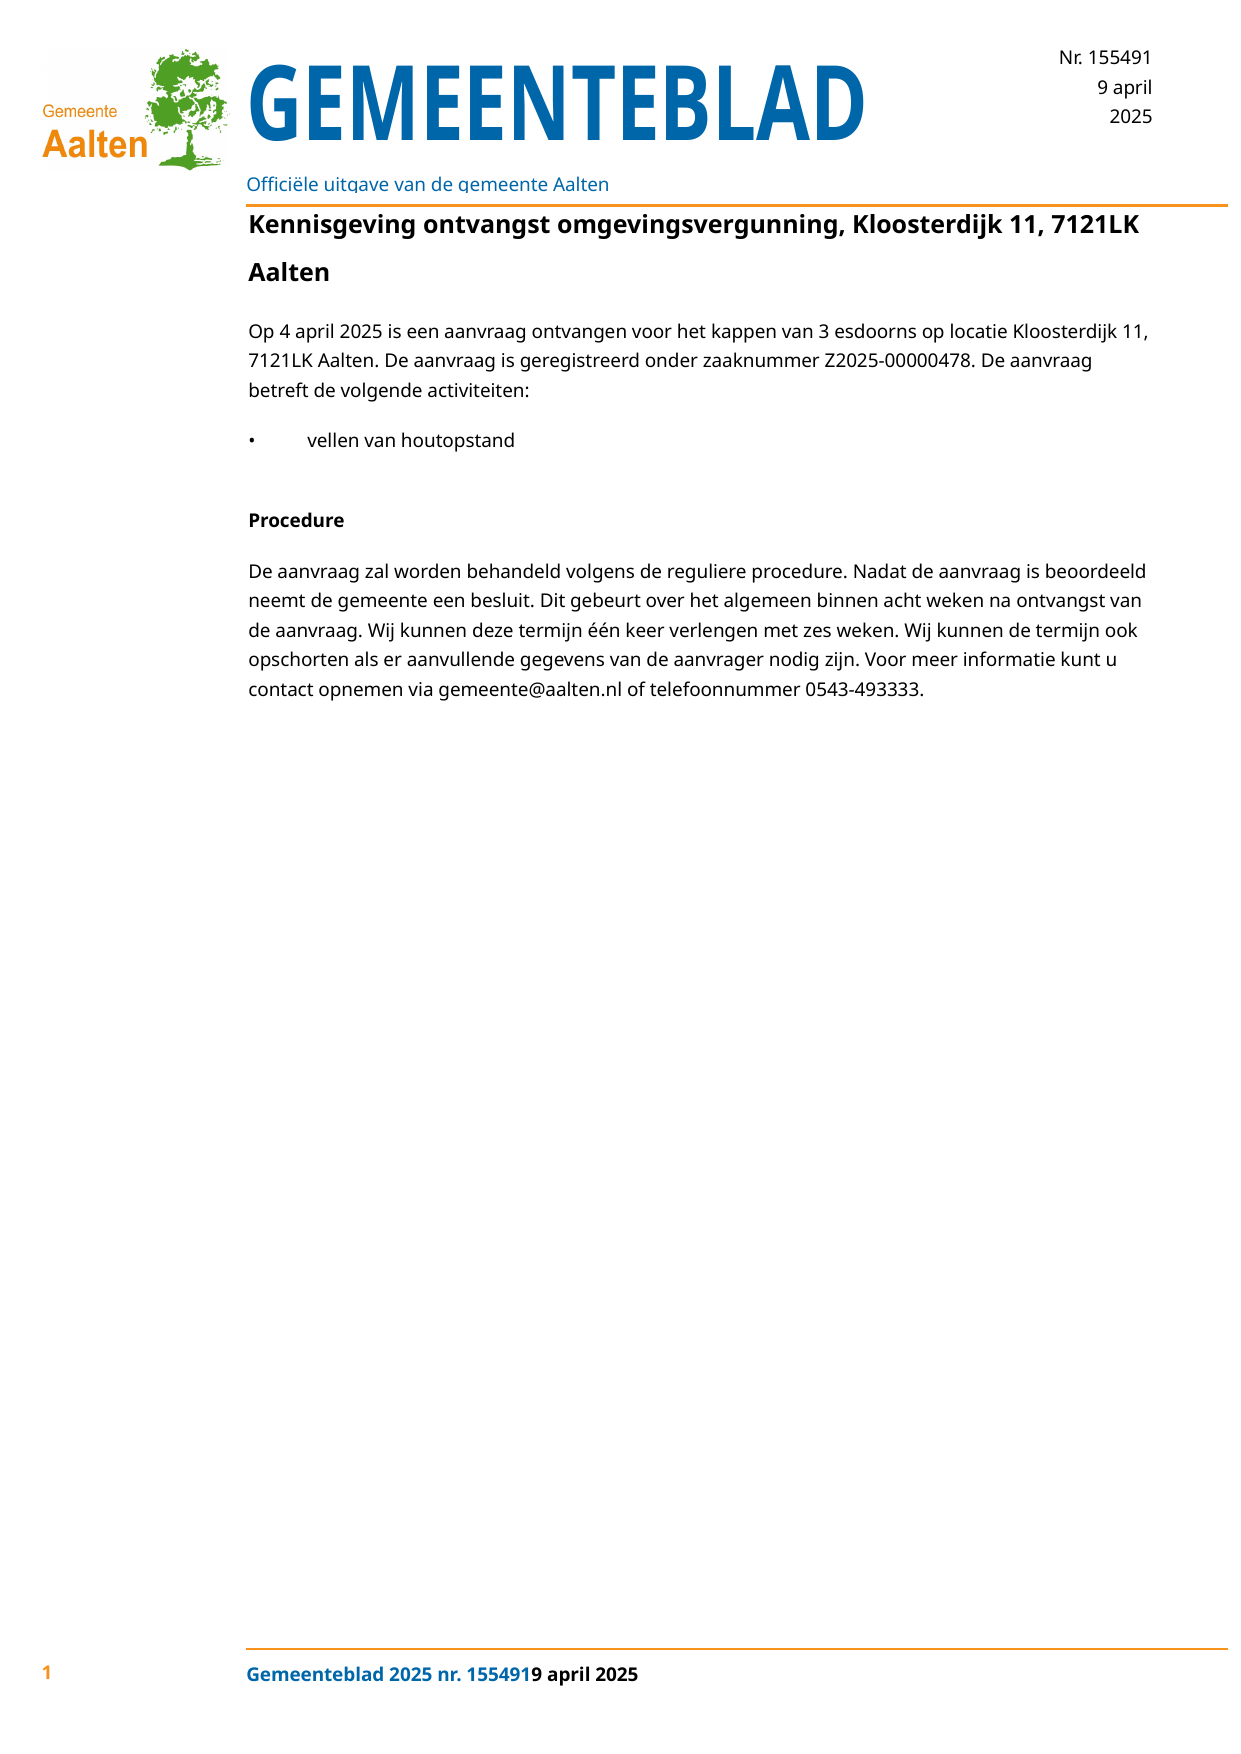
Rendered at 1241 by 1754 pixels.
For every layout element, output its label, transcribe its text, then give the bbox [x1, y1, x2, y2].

text Kennisgeving ontvangst omgevingsvergunning, Kloosterdijk 11, 7121LK Aalten [248, 207, 1152, 288]
text Procedure [248, 507, 1152, 533]
picture [41, 47, 231, 172]
text Op 4 april 2025 is een aanvraag ontvangen voor het kappen van 3 esdoorns op locatie Kloosterdijk 11, 7121LK Aalten. De aanvraag is geregistreerd onder zaaknummer Z2025-00000478. De aanvraag betreft de volgende activiteiten: [248, 318, 1152, 403]
list vellen van houtopstand [248, 427, 1152, 453]
text De aanvraag zal worden behandeld volgens de reguliere procedure. Nadat de aanvraag is beoordeeld neemt de gemeente een besluit. Dit gebeurt over het algemeen binnen acht weken na ontvangst van de aanvraag. Wij kunnen deze termijn één keer verlengen met zes weken. Wij kunnen de termijn ook opschorten als er aanvullende gegevens van de aanvrager nodig zijn. Voor meer informatie kunt u contact opnemen via gemeente@aalten.nl of telefoonnummer 0543-493333. [248, 558, 1152, 702]
